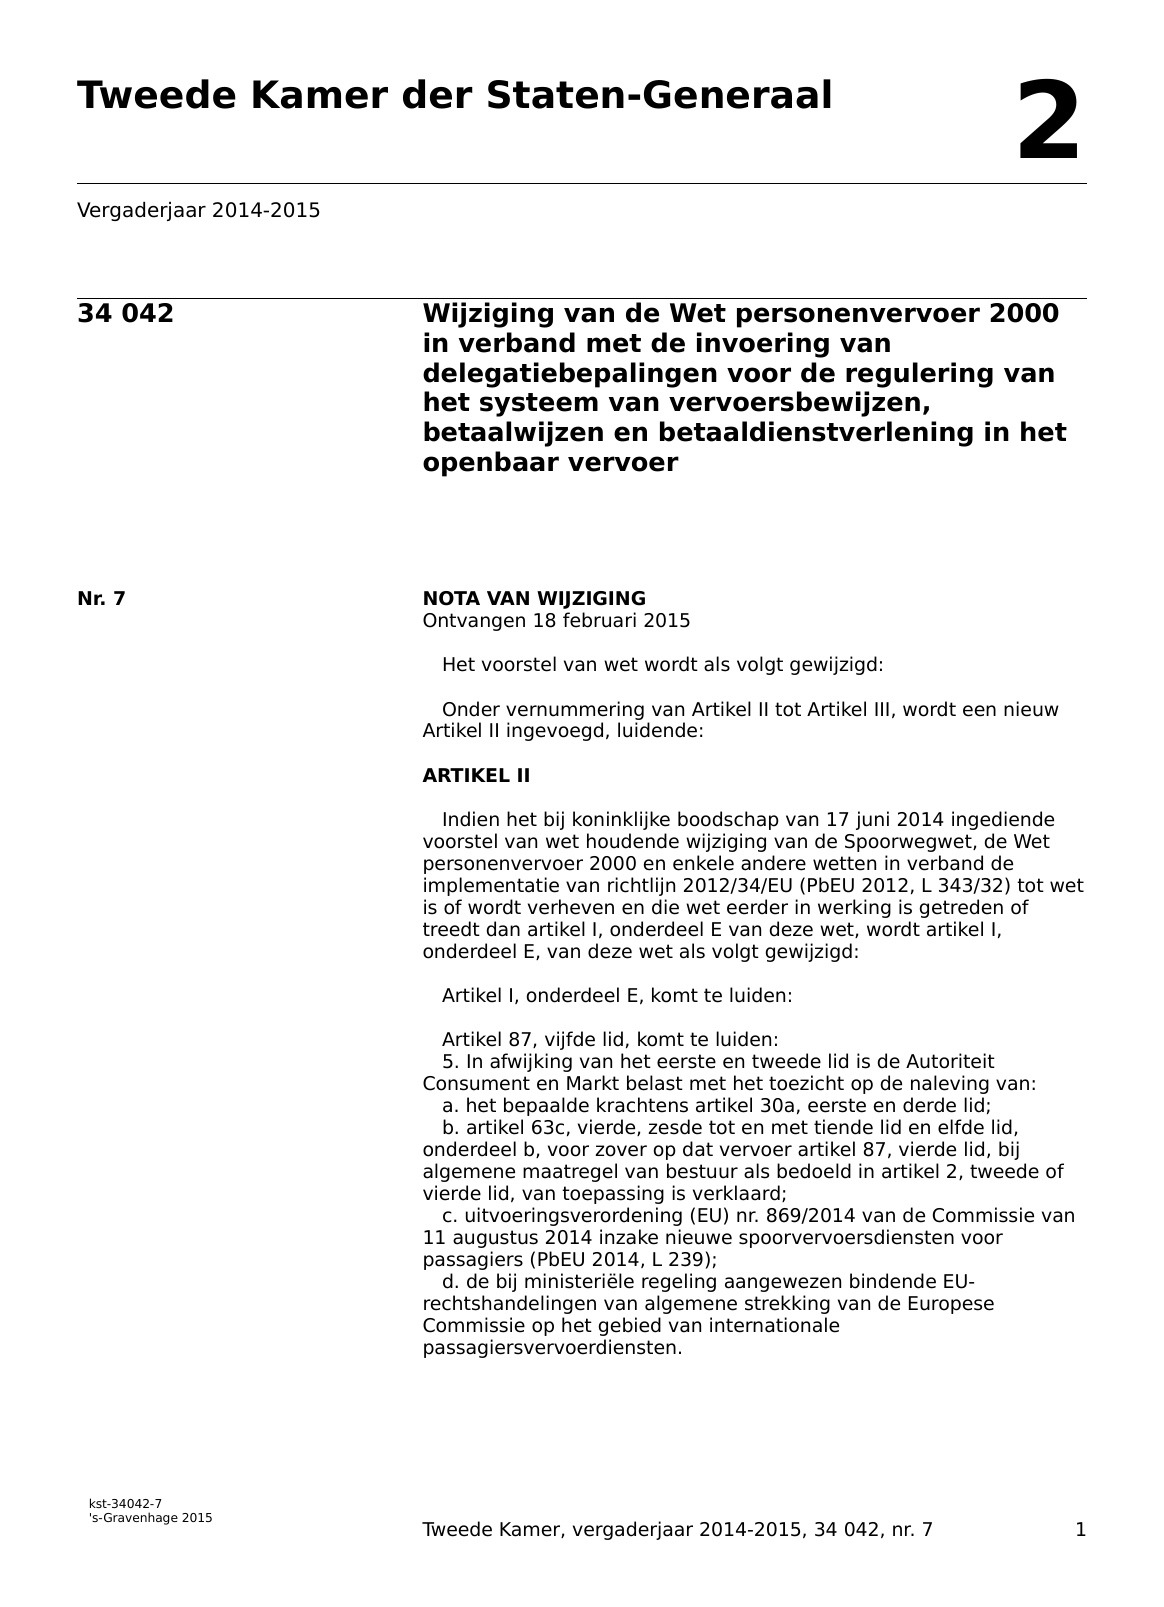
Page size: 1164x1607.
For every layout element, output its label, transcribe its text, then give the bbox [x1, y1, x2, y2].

text Indien het bij koninklijke boodschap van 17 juni 2014 ingediende voorstel van wet houdende wijziging van de Spoorwegwet, de Wet personenvervoer 2000 en enkele andere wetten in verband de implementatie van richtlijn 2012/34/EU (PbEU 2012, L 343/32) tot wet is of wordt verheven en die wet eerder in werking is getreden of treedt dan artikel I, onderdeel E van deze wet, wordt artikel I, onderdeel E, van deze wet als volgt gewijzigd: [422, 809, 1087, 963]
text kst-34042-7 [88, 1497, 323, 1511]
text d. de bij ministeriële regeling aangewezen bindende EU-rechtshandelingen van algemene strekking van de Europese Commissie op het gebied van internationale passagiersvervoerdiensten. [422, 1271, 1087, 1359]
text Artikel I, onderdeel E, komt te luiden: [422, 985, 1087, 1007]
table_header Tweede Kamer der Staten-Generaal [77, 59, 886, 183]
text b. artikel 63c, vierde, zesde tot en met tiende lid en elfde lid, onderdeel b, voor zover op dat vervoer artikel 87, vierde lid, bij algemene maatregel van bestuur als bedoeld in artikel 2, tweede of vierde lid, van toepassing is verklaard; [422, 1117, 1087, 1205]
text c. uitvoeringsverordening (EU) nr. 869/2014 van de Commissie van 11 augustus 2014 inzake nieuwe spoorvervoersdiensten voor passagiers (PbEU 2014, L 239); [422, 1205, 1087, 1271]
text a. het bepaalde krachtens artikel 30a, eerste en derde lid; [422, 1095, 1087, 1117]
text 's-Gravenhage 2015 [88, 1511, 323, 1525]
table_header 2 [886, 59, 1087, 183]
subtitle 34 042 Wijziging van de Wet personenvervoer 2000 in verband met de invoering van delegatiebepalingen voor de regulering van het systeem van vervoersbewijzen, betaalwijzen en betaaldienstverlening in het openbaar vervoer [77, 299, 1087, 477]
text 5. In afwijking van het eerste en tweede lid is de Autoriteit Consument en Markt belast met het toezicht op de naleving van: [422, 1051, 1087, 1095]
subtitle Nr. 7 NOTA VAN WIJZIGING [77, 588, 1087, 610]
text Artikel 87, vijfde lid, komt te luiden: [422, 1029, 1087, 1051]
text Onder vernummering van Artikel II tot Artikel III, wordt een nieuw Artikel II ingevoegd, luidende: [422, 698, 1087, 742]
text Ontvangen 18 februari 2015 [422, 610, 1087, 632]
table_cell Vergaderjaar 2014-2015 [77, 184, 1087, 298]
text Het voorstel van wet wordt als volgt gewijzigd: [422, 654, 1087, 676]
subtitle ARTIKEL II [422, 764, 1087, 787]
